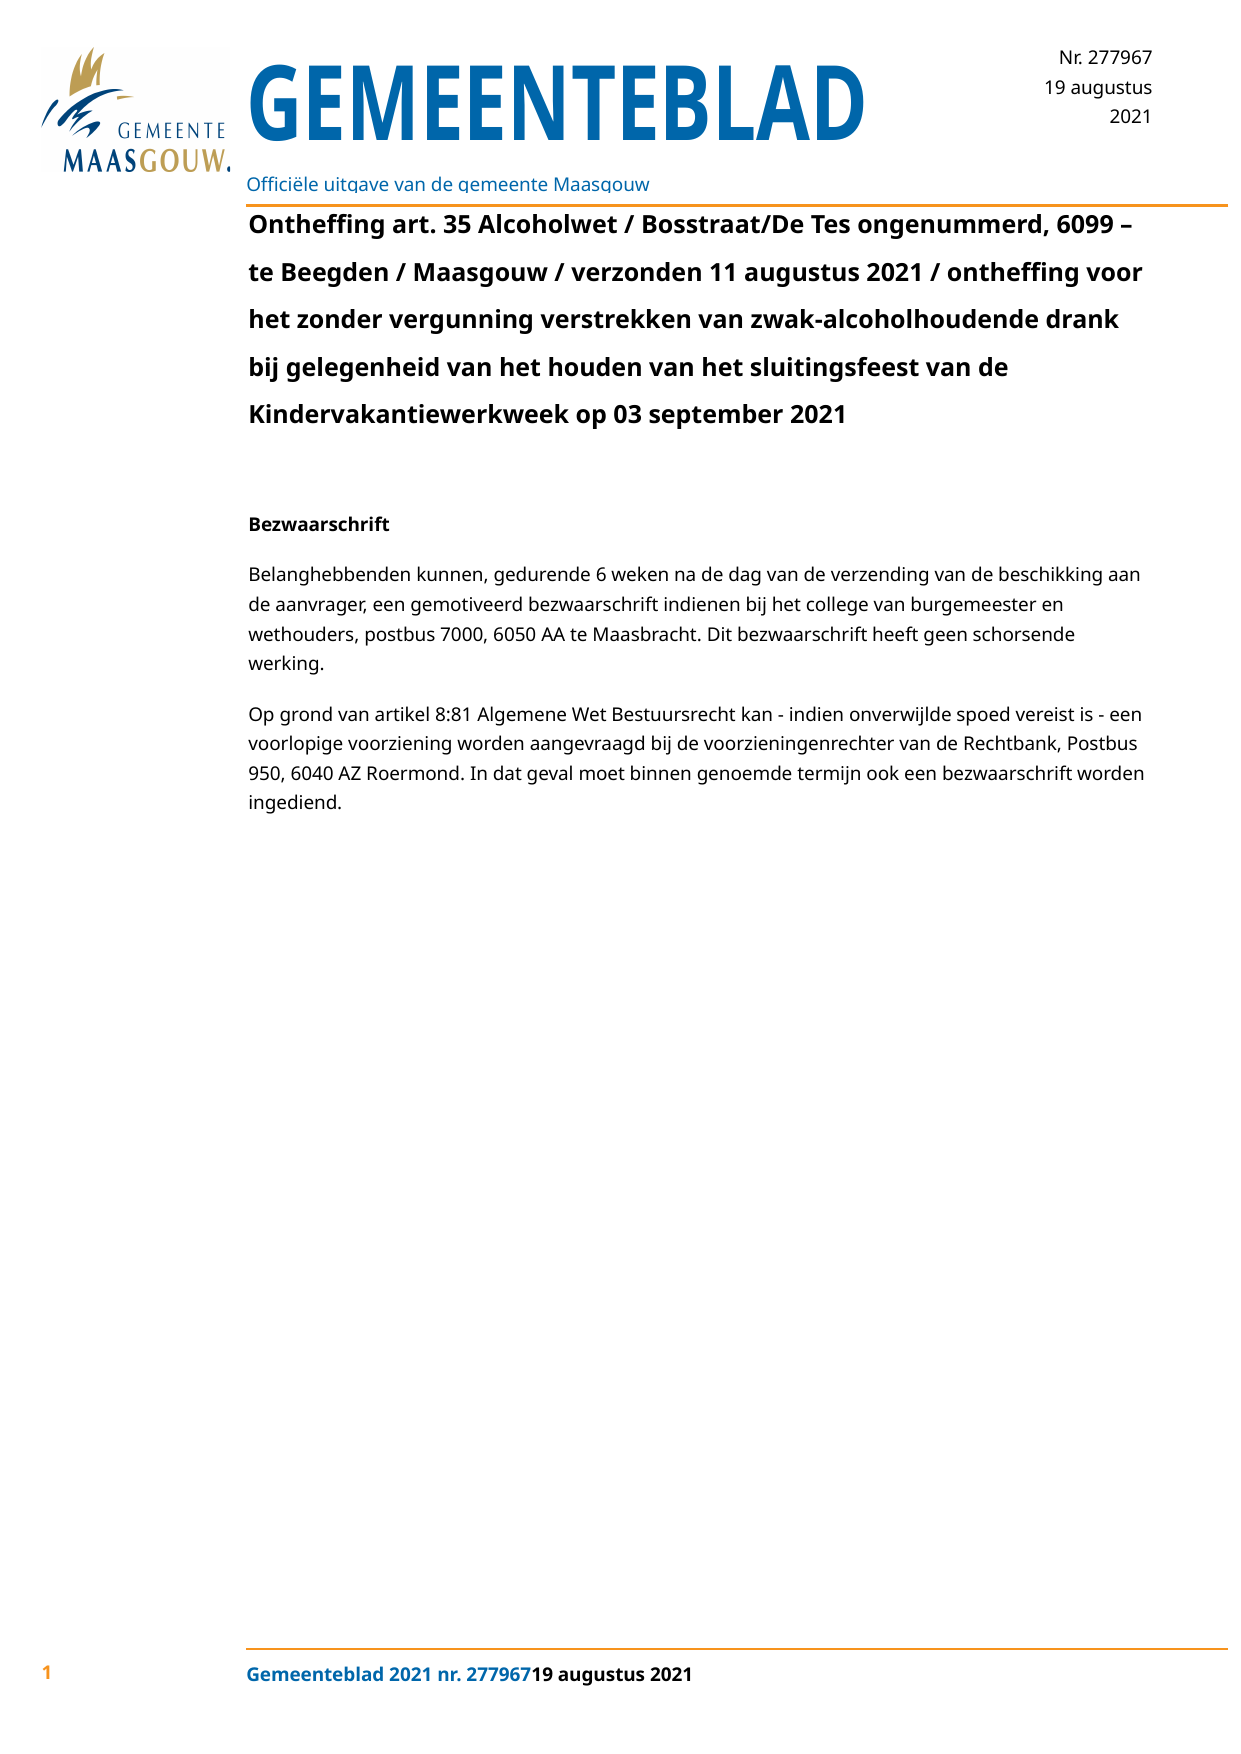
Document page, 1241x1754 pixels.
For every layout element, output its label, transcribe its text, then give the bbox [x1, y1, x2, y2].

picture [41, 47, 231, 172]
text Ontheffing art. 35 Alcoholwet / Bosstraat/De Tes ongenummerd, 6099 – te Beegden / Maasgouw / verzonden 11 augustus 2021 / ontheffing voor het zonder vergunning verstrekken van zwak-alcoholhoudende drank bij gelegenheid van het houden van het sluitingsfeest van de Kindervakantiewerkweek op 03 september 2021 [248, 207, 1152, 431]
text Op grond van artikel 8:81 Algemene Wet Bestuursrecht kan - indien onverwijlde spoed vereist is - een voorlopige voorziening worden aangevraagd bij de voorzieningenrechter van de Rechtbank, Postbus 950, 6040 AZ Roermond. In dat geval moet binnen genoemde termijn ook een bezwaarschrift worden ingediend. [248, 701, 1152, 815]
text Bezwaarschrift [248, 511, 1152, 537]
text Belanghebbenden kunnen, gedurende 6 weken na de dag van de verzending van de beschikking aan de aanvrager, een gemotiveerd bezwaarschrift indienen bij het college van burgemeester en wethouders, postbus 7000, 6050 AA te Maasbracht. Dit bezwaarschrift heeft geen schorsende werking. [248, 562, 1152, 676]
